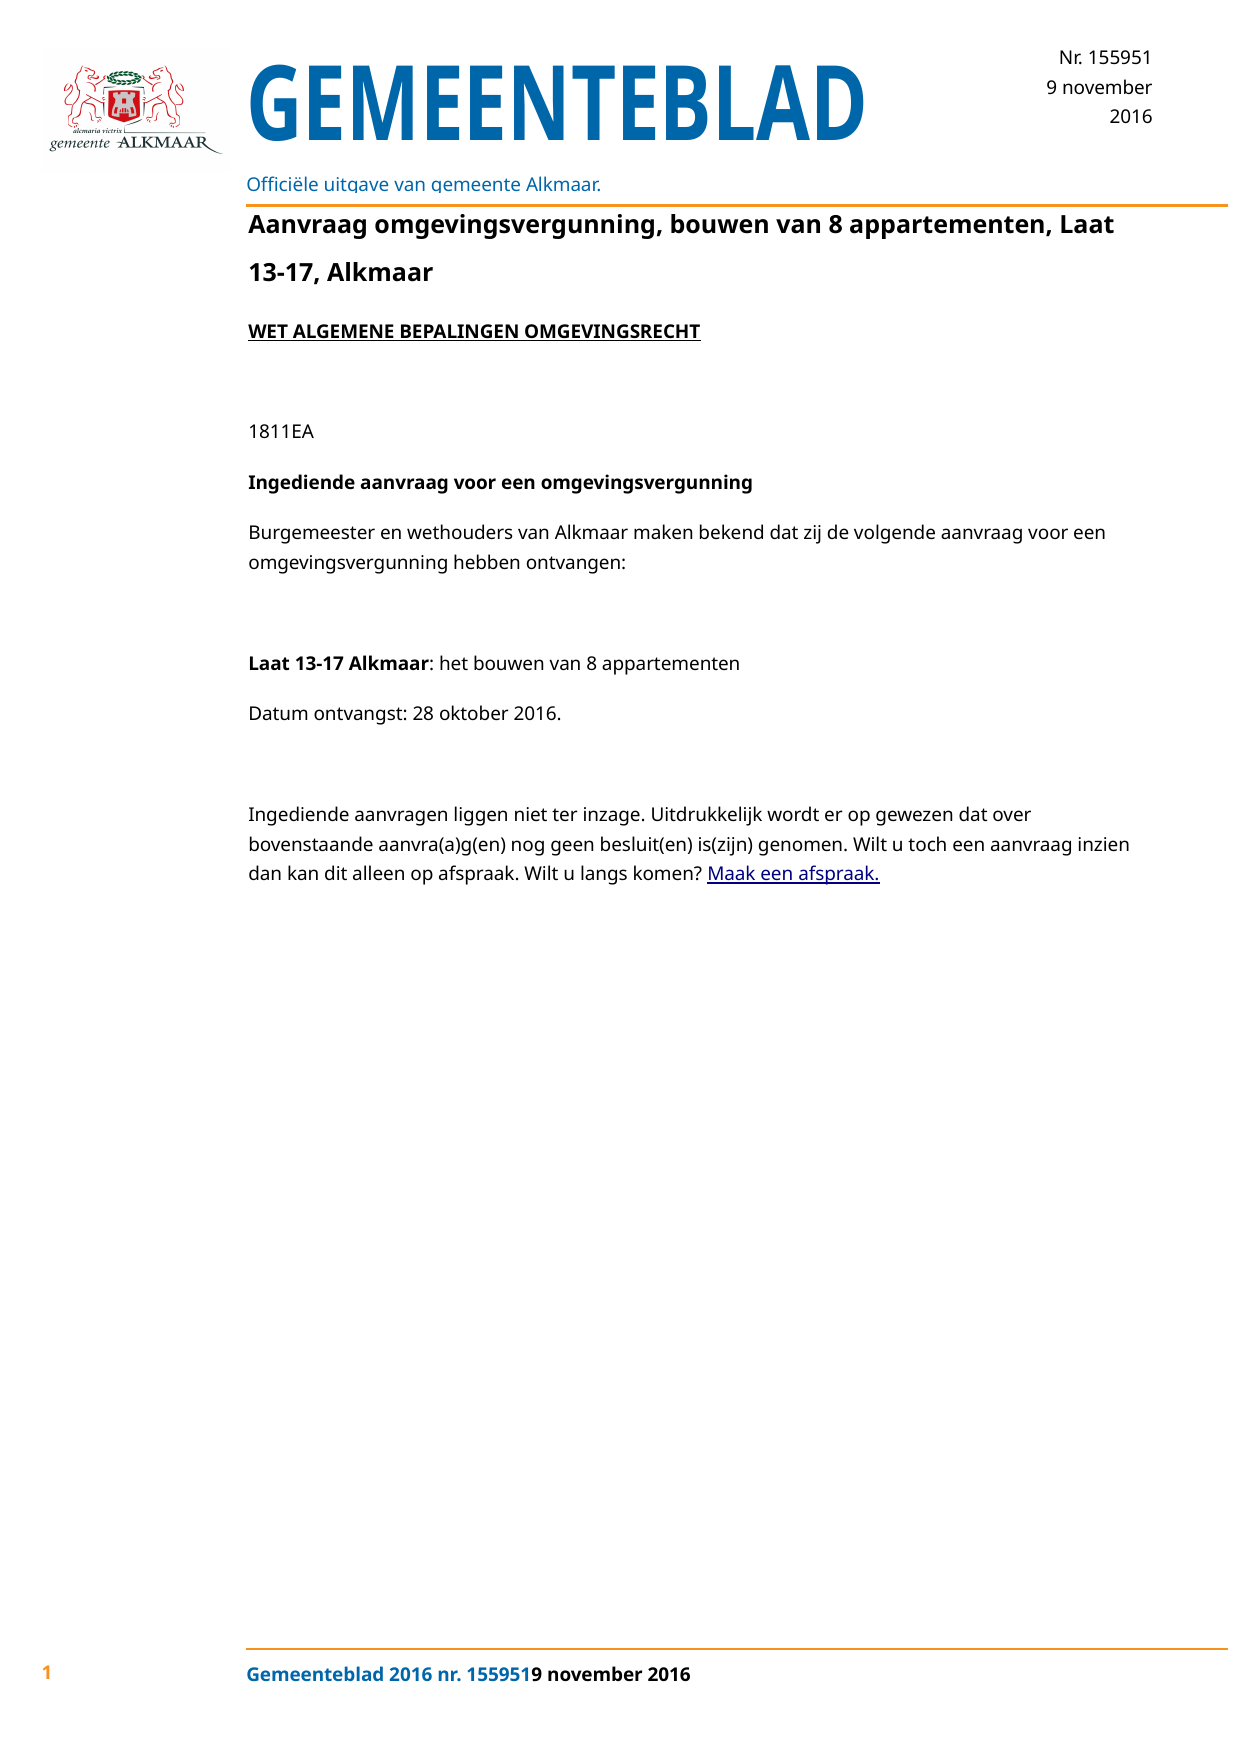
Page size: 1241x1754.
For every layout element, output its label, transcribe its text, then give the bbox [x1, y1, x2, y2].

text Datum ontvangst: 28 oktober 2016. [248, 700, 1152, 726]
text 1811EA [248, 419, 1152, 444]
text Burgemeester en wethouders van Alkmaar maken bekend dat zij de volgende aanvraag voor een omgevingsvergunning hebben ontvangen: [248, 519, 1152, 575]
text Aanvraag omgevingsvergunning, bouwen van 8 appartementen, Laat 13-17, Alkmaar [248, 207, 1152, 288]
text Ingediende aanvragen liggen niet ter inzage. Uitdrukkelijk wordt er op gewezen dat over bovenstaande aanvra(a)g(en) nog geen besluit(en) is(zijn) genomen. Wilt u toch een aanvraag inzien dan kan dit alleen op afspraak. Wilt u langs komen? Maak een afspraak. [248, 801, 1152, 886]
text WET ALGEMENE BEPALINGEN OMGEVINGSRECHT [248, 318, 1152, 344]
text Laat 13-17 Alkmaar: het bouwen van 8 appartementen [248, 650, 1152, 676]
picture [41, 47, 231, 172]
text Ingediende aanvraag voor een omgevingsvergunning [248, 469, 1152, 495]
